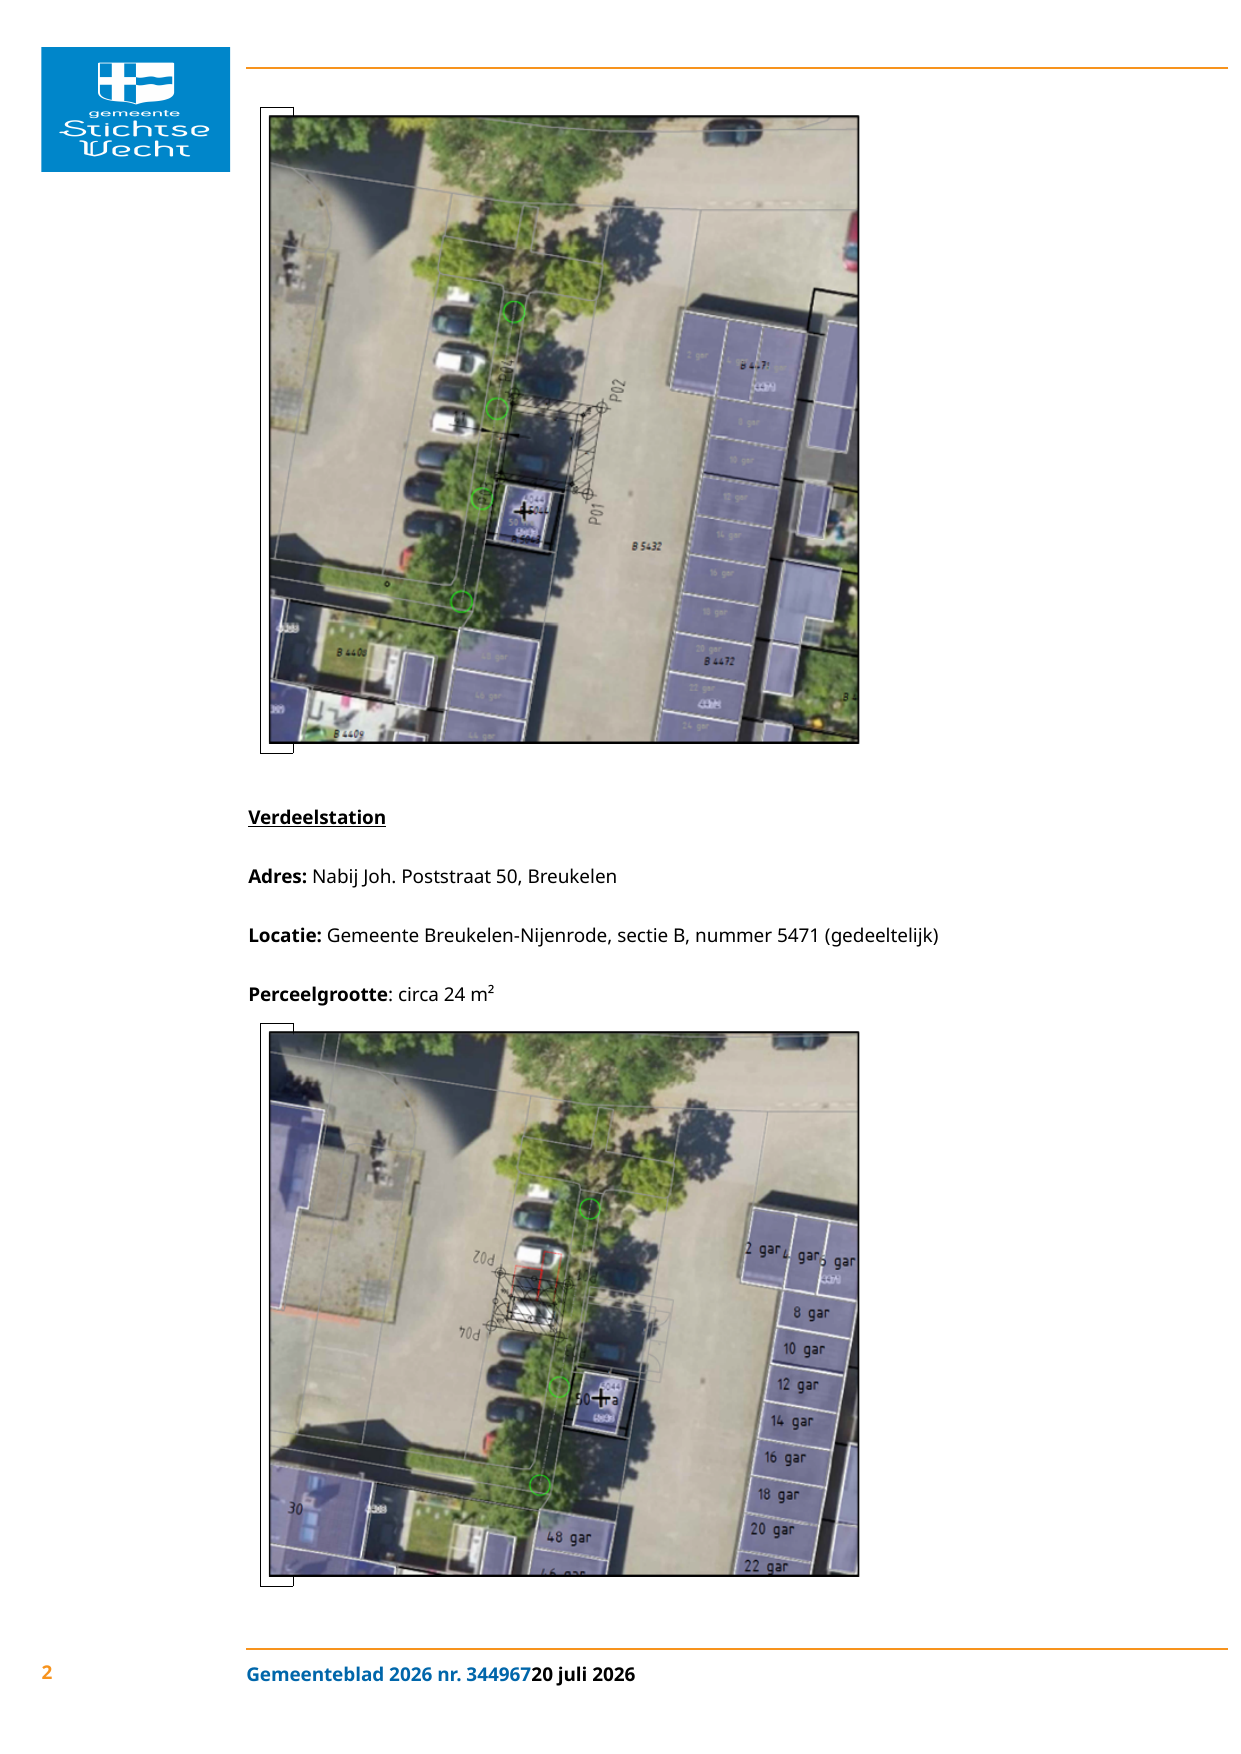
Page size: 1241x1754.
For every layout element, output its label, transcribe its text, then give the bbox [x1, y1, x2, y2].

text Verdeelstation [248, 804, 1152, 829]
picture [268, 1031, 860, 1577]
picture [268, 115, 860, 744]
text Adres: Nabij Joh. Poststraat 50, Breukelen [248, 863, 1152, 889]
picture [137, 63, 174, 103]
text Perceelgrootte: circa 24 m² [248, 981, 1152, 1007]
text Locatie: Gemeente Breukelen-Nijenrode, sectie B, nummer 5471 (gedeeltelijk) [248, 922, 1152, 948]
picture [99, 63, 135, 101]
